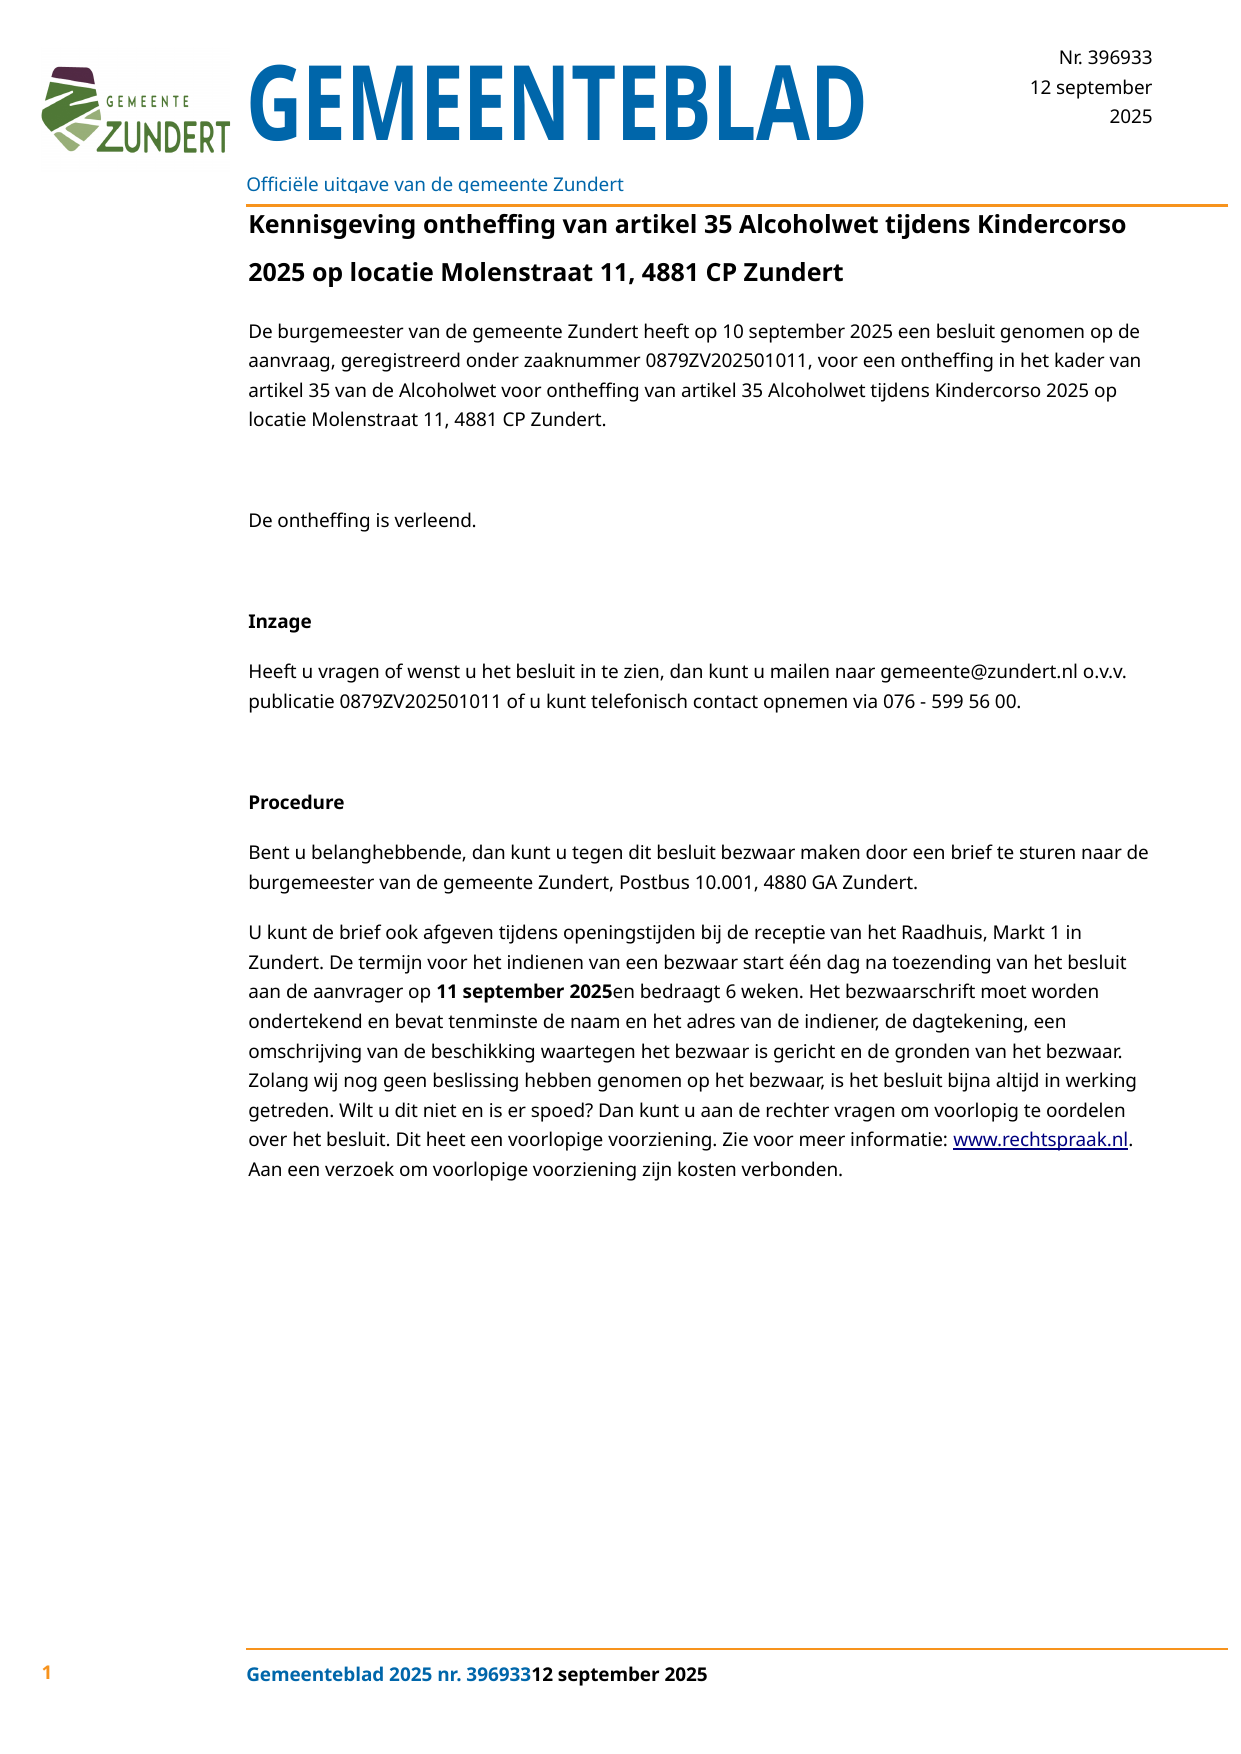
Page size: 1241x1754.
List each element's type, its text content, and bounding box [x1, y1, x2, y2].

text Bent u belanghebbende, dan kunt u tegen dit besluit bezwaar maken door een brief te sturen naar de burgemeester van de gemeente Zundert, Postbus 10.001, 4880 GA Zundert. [248, 839, 1152, 895]
text Inzage [248, 608, 1152, 634]
text U kunt de brief ook afgeven tijdens openingstijden bij de receptie van het Raadhuis, Markt 1 in Zundert. De termijn voor het indienen van een bezwaar start één dag na toezending van het besluit aan de aanvrager op 11 september 2025en bedraagt 6 weken. Het bezwaarschrift moet worden ondertekend en bevat tenminste de naam en het adres van de indiener, de dagtekening, een omschrijving van de beschikking waartegen het bezwaar is gericht en de gronden van het bezwaar. Zolang wij nog geen beslissing hebben genomen op het bezwaar, is het besluit bijna altijd in werking getreden. Wilt u dit niet en is er spoed? Dan kunt u aan de rechter vragen om voorlopig te oordelen over het besluit. Dit heet een voorlopige voorziening. Zie voor meer informatie: www.rechtspraak.nl. Aan een verzoek om voorlopige voorziening zijn kosten verbonden. [248, 919, 1152, 1182]
text De burgemeester van de gemeente Zundert heeft op 10 september 2025 een besluit genomen op de aanvraag, geregistreerd onder zaaknummer 0879ZV202501011, voor een ontheffing in het kader van artikel 35 van de Alcoholwet voor ontheffing van artikel 35 Alcoholwet tijdens Kindercorso 2025 op locatie Molenstraat 11, 4881 CP Zundert. [248, 318, 1152, 432]
text Heeft u vragen of wenst u het besluit in te zien, dan kunt u mailen naar gemeente@zundert.nl o.v.v. publicatie 0879ZV202501011 of u kunt telefonisch contact opnemen via 076 - 599 56 00. [248, 659, 1152, 714]
text De ontheffing is verleend. [248, 507, 1152, 533]
picture [41, 47, 231, 172]
text Kennisgeving ontheffing van artikel 35 Alcoholwet tijdens Kindercorso 2025 op locatie Molenstraat 11, 4881 CP Zundert [248, 207, 1152, 288]
text Procedure [248, 789, 1152, 815]
